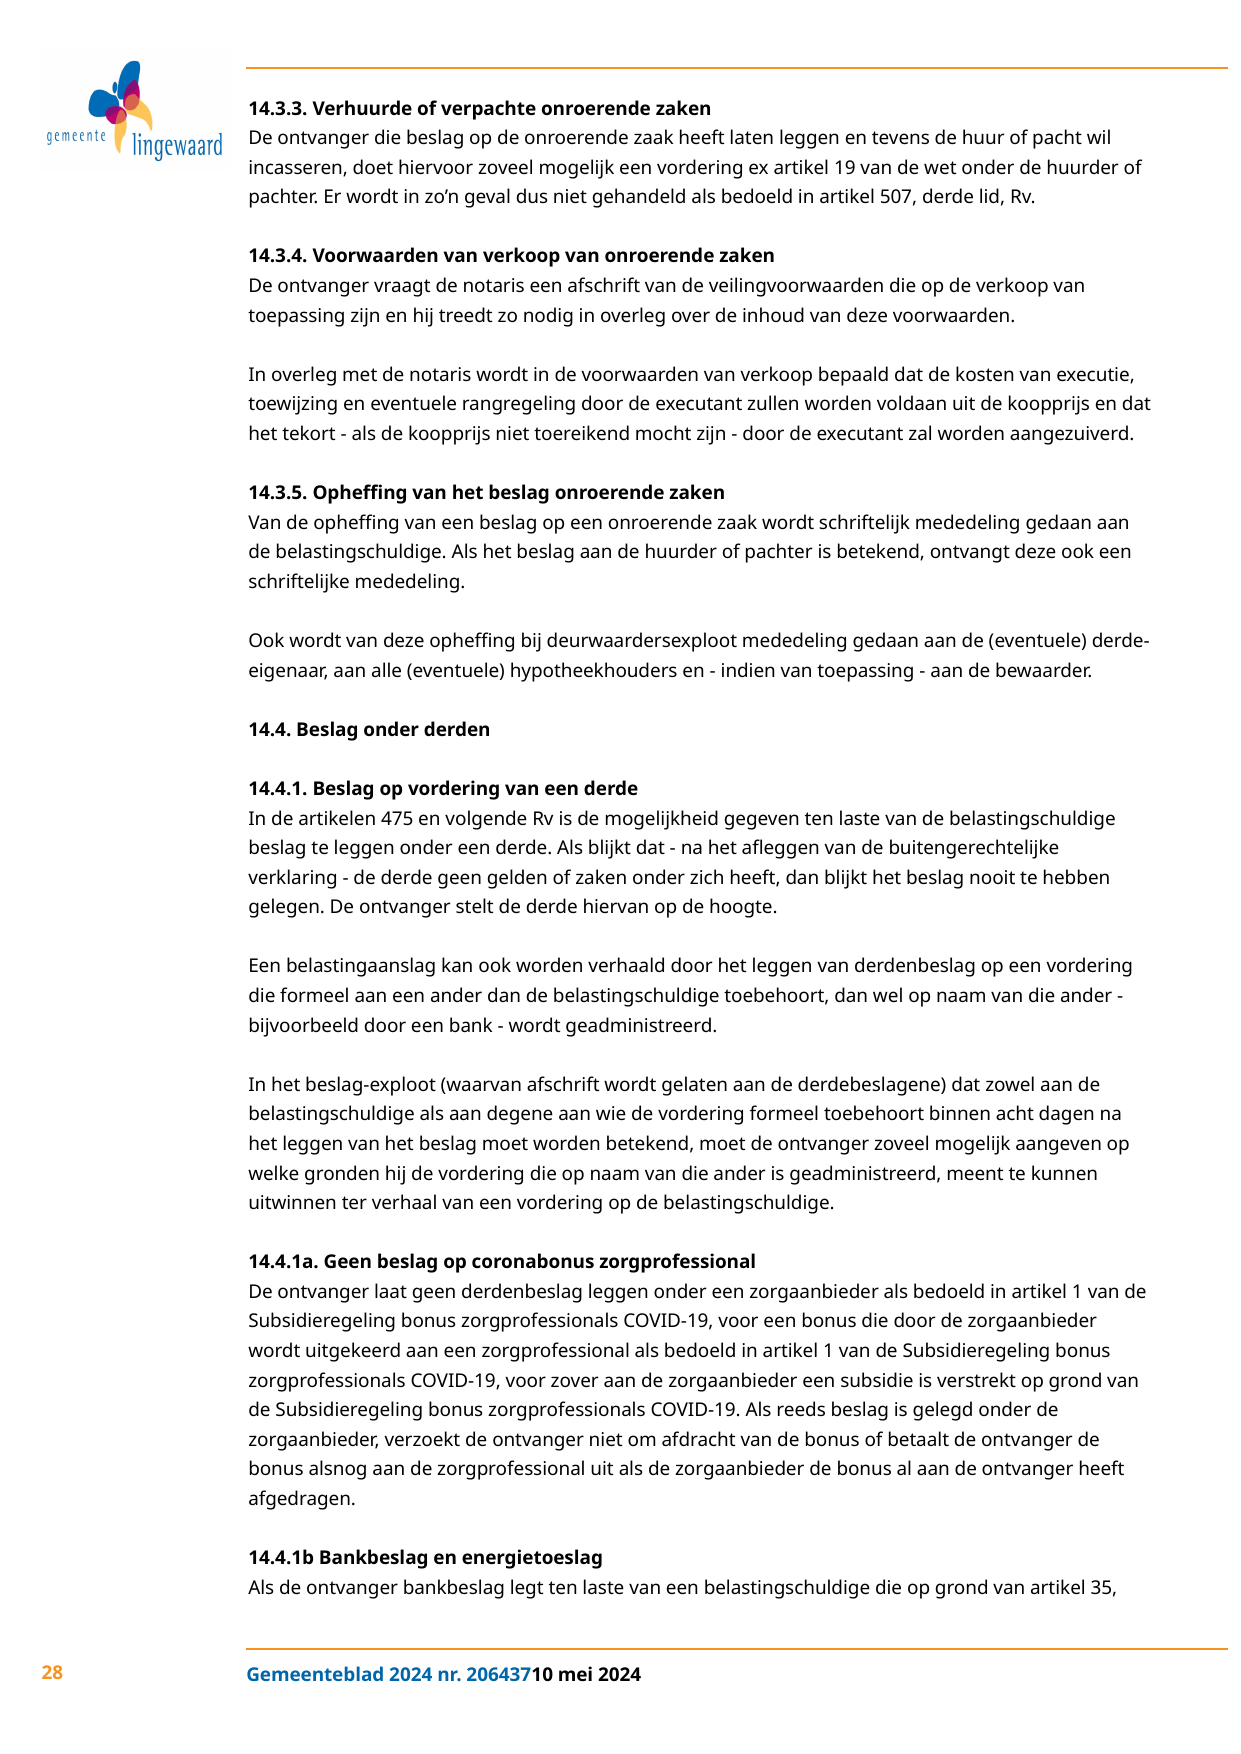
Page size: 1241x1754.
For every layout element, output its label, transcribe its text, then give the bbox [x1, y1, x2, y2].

picture [41, 47, 231, 172]
text 14.3.5. Opheffing van het beslag onroerende zaken [248, 479, 1152, 505]
text 14.3.3. Verhuurde of verpachte onroerende zaken [248, 95, 1152, 121]
text 14.3.4. Voorwaarden van verkoop van onroerende zaken [248, 243, 1152, 268]
text Een belastingaanslag kan ook worden verhaald door het leggen van derdenbeslag op een vordering die formeel aan een ander dan de belastingschuldige toebehoort, dan wel op naam van die ander - bijvoorbeeld door een bank - wordt geadministreerd. [248, 953, 1152, 1038]
text 14.4.1b Bankbeslag en energietoeslag [248, 1544, 1152, 1570]
text Ook wordt van deze opheffing bij deurwaardersexploot mededeling gedaan aan de (eventuele) derde-eigenaar, aan alle (eventuele) hypotheekhouders en - indien van toepassing - aan de bewaarder. [248, 627, 1152, 683]
text De ontvanger vraagt de notaris een afschrift van de veilingvoorwaarden die op de verkoop van toepassing zijn en hij treedt zo nodig in overleg over de inhoud van deze voorwaarden. [248, 272, 1152, 328]
text In het beslag-exploot (waarvan afschrift wordt gelaten aan de derdebeslagene) dat zowel aan de belastingschuldige als aan degene aan wie de vordering formeel toebehoort binnen acht dagen na het leggen van het beslag moet worden betekend, moet de ontvanger zoveel mogelijk aangeven op welke gronden hij de vordering die op naam van die ander is geadministreerd, meent te kunnen uitwinnen ter verhaal van een vordering op de belastingschuldige. [248, 1071, 1152, 1215]
text Van de opheffing van een beslag op een onroerende zaak wordt schriftelijk mededeling gedaan aan de belastingschuldige. Als het beslag aan de huurder of pachter is betekend, ontvangt deze ook een schriftelijke mededeling. [248, 509, 1152, 594]
text De ontvanger die beslag op de onroerende zaak heeft laten leggen en tevens de huur of pacht wil incasseren, doet hiervoor zoveel mogelijk een vordering ex artikel 19 van de wet onder de huurder of pachter. Er wordt in zo’n geval dus niet gehandeld als bedoeld in artikel 507, derde lid, Rv. [248, 124, 1152, 209]
text 14.4.1a. Geen beslag op coronabonus zorgprofessional [248, 1248, 1152, 1274]
text In overleg met de notaris wordt in de voorwaarden van verkoop bepaald dat de kosten van executie, toewijzing en eventuele rangregeling door de executant zullen worden voldaan uit de koopprijs en dat het tekort - als de koopprijs niet toereikend mocht zijn - door de executant zal worden aangezuiverd. [248, 361, 1152, 446]
text 14.4.1. Beslag op vordering van een derde [248, 775, 1152, 801]
text In de artikelen 475 en volgende Rv is de mogelijkheid gegeven ten laste van de belastingschuldige beslag te leggen onder een derde. Als blijkt dat - na het afleggen van de buitengerechtelijke verklaring - de derde geen gelden of zaken onder zich heeft, dan blijkt het beslag nooit te hebben gelegen. De ontvanger stelt de derde hiervan op de hoogte. [248, 805, 1152, 919]
text De ontvanger laat geen derdenbeslag leggen onder een zorgaanbieder als bedoeld in artikel 1 van de Subsidieregeling bonus zorgprofessionals COVID-19, voor een bonus die door de zorgaanbieder wordt uitgekeerd aan een zorgprofessional als bedoeld in artikel 1 van de Subsidieregeling bonus zorgprofessionals COVID-19, voor zover aan de zorgaanbieder een subsidie is verstrekt op grond van de Subsidieregeling bonus zorgprofessionals COVID-19. Als reeds beslag is gelegd onder de zorgaanbieder, verzoekt de ontvanger niet om afdracht van de bonus of betaalt de ontvanger de bonus alsnog aan de zorgprofessional uit als de zorgaanbieder de bonus al aan de ontvanger heeft afgedragen. [248, 1278, 1152, 1511]
text 14.4. Beslag onder derden [248, 716, 1152, 742]
text Als de ontvanger bankbeslag legt ten laste van een belastingschuldige die op grond van artikel 35, [248, 1574, 1152, 1600]
